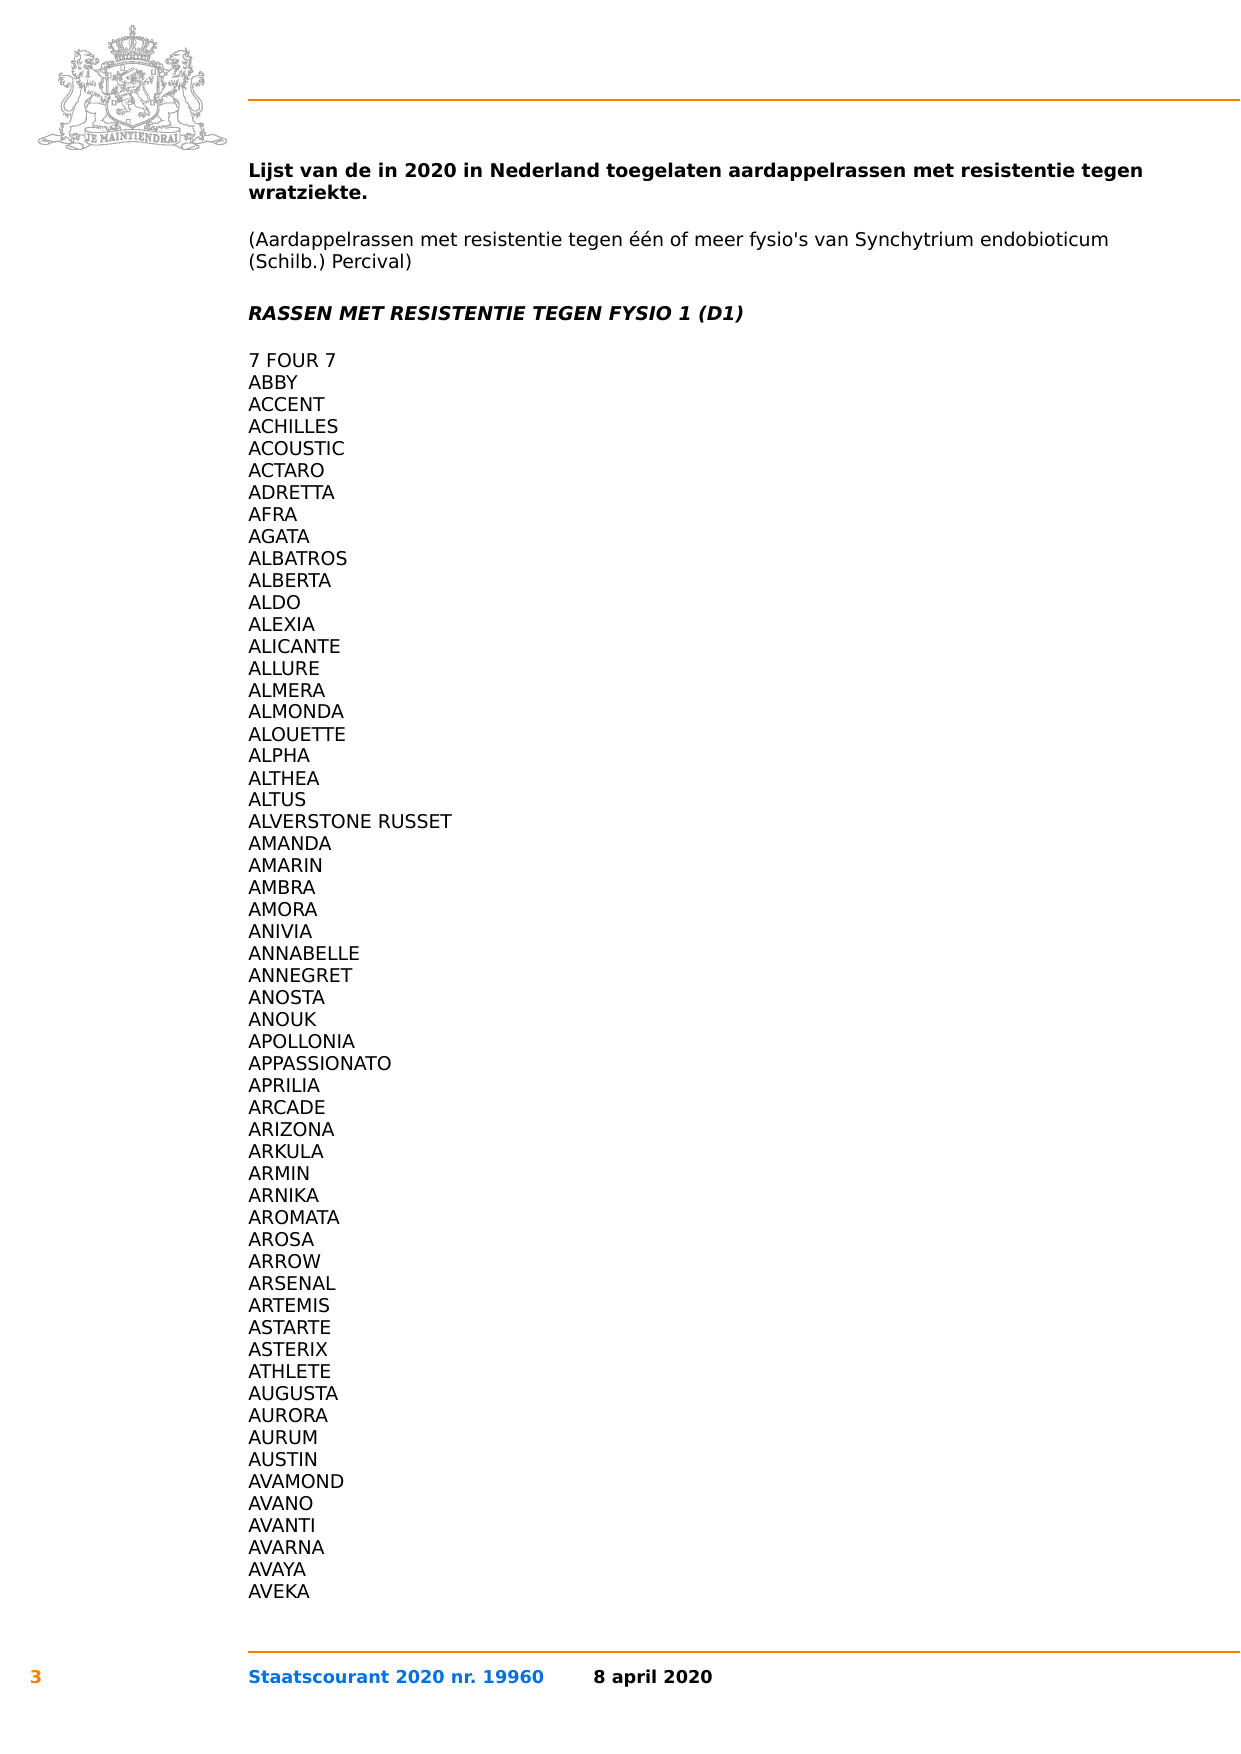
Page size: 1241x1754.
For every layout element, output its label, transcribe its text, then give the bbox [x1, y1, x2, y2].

text APPASSIONATO [248, 1053, 1163, 1075]
text ANOUK [248, 1009, 1163, 1031]
text APOLLONIA [248, 1031, 1163, 1053]
text AROMATA [248, 1207, 1163, 1229]
text ALBERTA [248, 569, 1163, 592]
text ARKULA [248, 1141, 1163, 1163]
text ALMONDA [248, 701, 1163, 723]
text 7 FOUR 7 [248, 350, 1163, 372]
text ALBATROS [248, 548, 1163, 569]
text ACCENT [248, 394, 1163, 416]
text (Aardappelrassen met resistentie tegen één of meer fysio's van Synchytrium endobioticum (Schilb.) Percival) [248, 229, 1163, 273]
text AVEKA [248, 1581, 1163, 1603]
text ACOUSTIC [248, 438, 1163, 460]
text AMORA [248, 899, 1163, 921]
text ABBY [248, 372, 1163, 394]
text AURORA [248, 1405, 1163, 1427]
text ALTUS [248, 789, 1163, 811]
text ACHILLES [248, 416, 1163, 438]
text AVANTI [248, 1515, 1163, 1537]
text AVAYA [248, 1559, 1163, 1581]
text ASTERIX [248, 1339, 1163, 1361]
subtitle RASSEN MET RESISTENTIE TEGEN FYSIO 1 (D1) [248, 303, 1163, 325]
text ALTHEA [248, 767, 1163, 789]
text ALOUETTE [248, 723, 1163, 745]
text ANIVIA [248, 921, 1163, 943]
text ALPHA [248, 745, 1163, 767]
text AMBRA [248, 877, 1163, 899]
text ANNEGRET [248, 965, 1163, 987]
text AGATA [248, 526, 1163, 548]
picture [38, 25, 227, 150]
text AMANDA [248, 833, 1163, 855]
text AFRA [248, 504, 1163, 526]
text AVARNA [248, 1537, 1163, 1559]
text APRILIA [248, 1075, 1163, 1097]
text ARROW [248, 1251, 1163, 1273]
text ARCADE [248, 1097, 1163, 1119]
text ALLURE [248, 657, 1163, 679]
text ARNIKA [248, 1185, 1163, 1207]
text ADRETTA [248, 482, 1163, 504]
text ARTEMIS [248, 1295, 1163, 1317]
text ALEXIA [248, 613, 1163, 636]
text AMARIN [248, 855, 1163, 877]
text AUGUSTA [248, 1383, 1163, 1405]
text ASTARTE [248, 1317, 1163, 1339]
text AVANO [248, 1493, 1163, 1515]
text ANNABELLE [248, 943, 1163, 965]
text ALICANTE [248, 636, 1163, 657]
text AVAMOND [248, 1471, 1163, 1493]
text ARSENAL [248, 1273, 1163, 1295]
text ARMIN [248, 1163, 1163, 1185]
text ALDO [248, 592, 1163, 613]
text ACTARO [248, 460, 1163, 482]
text ARIZONA [248, 1119, 1163, 1141]
text ATHLETE [248, 1361, 1163, 1383]
text AUSTIN [248, 1449, 1163, 1471]
text ALVERSTONE RUSSET [248, 811, 1163, 833]
subtitle Lijst van de in 2020 in Nederland toegelaten aardappelrassen met resistentie tegen wratziekte. [248, 160, 1163, 204]
text AROSA [248, 1229, 1163, 1251]
text ANOSTA [248, 987, 1163, 1009]
text AURUM [248, 1427, 1163, 1449]
text ALMERA [248, 679, 1163, 701]
